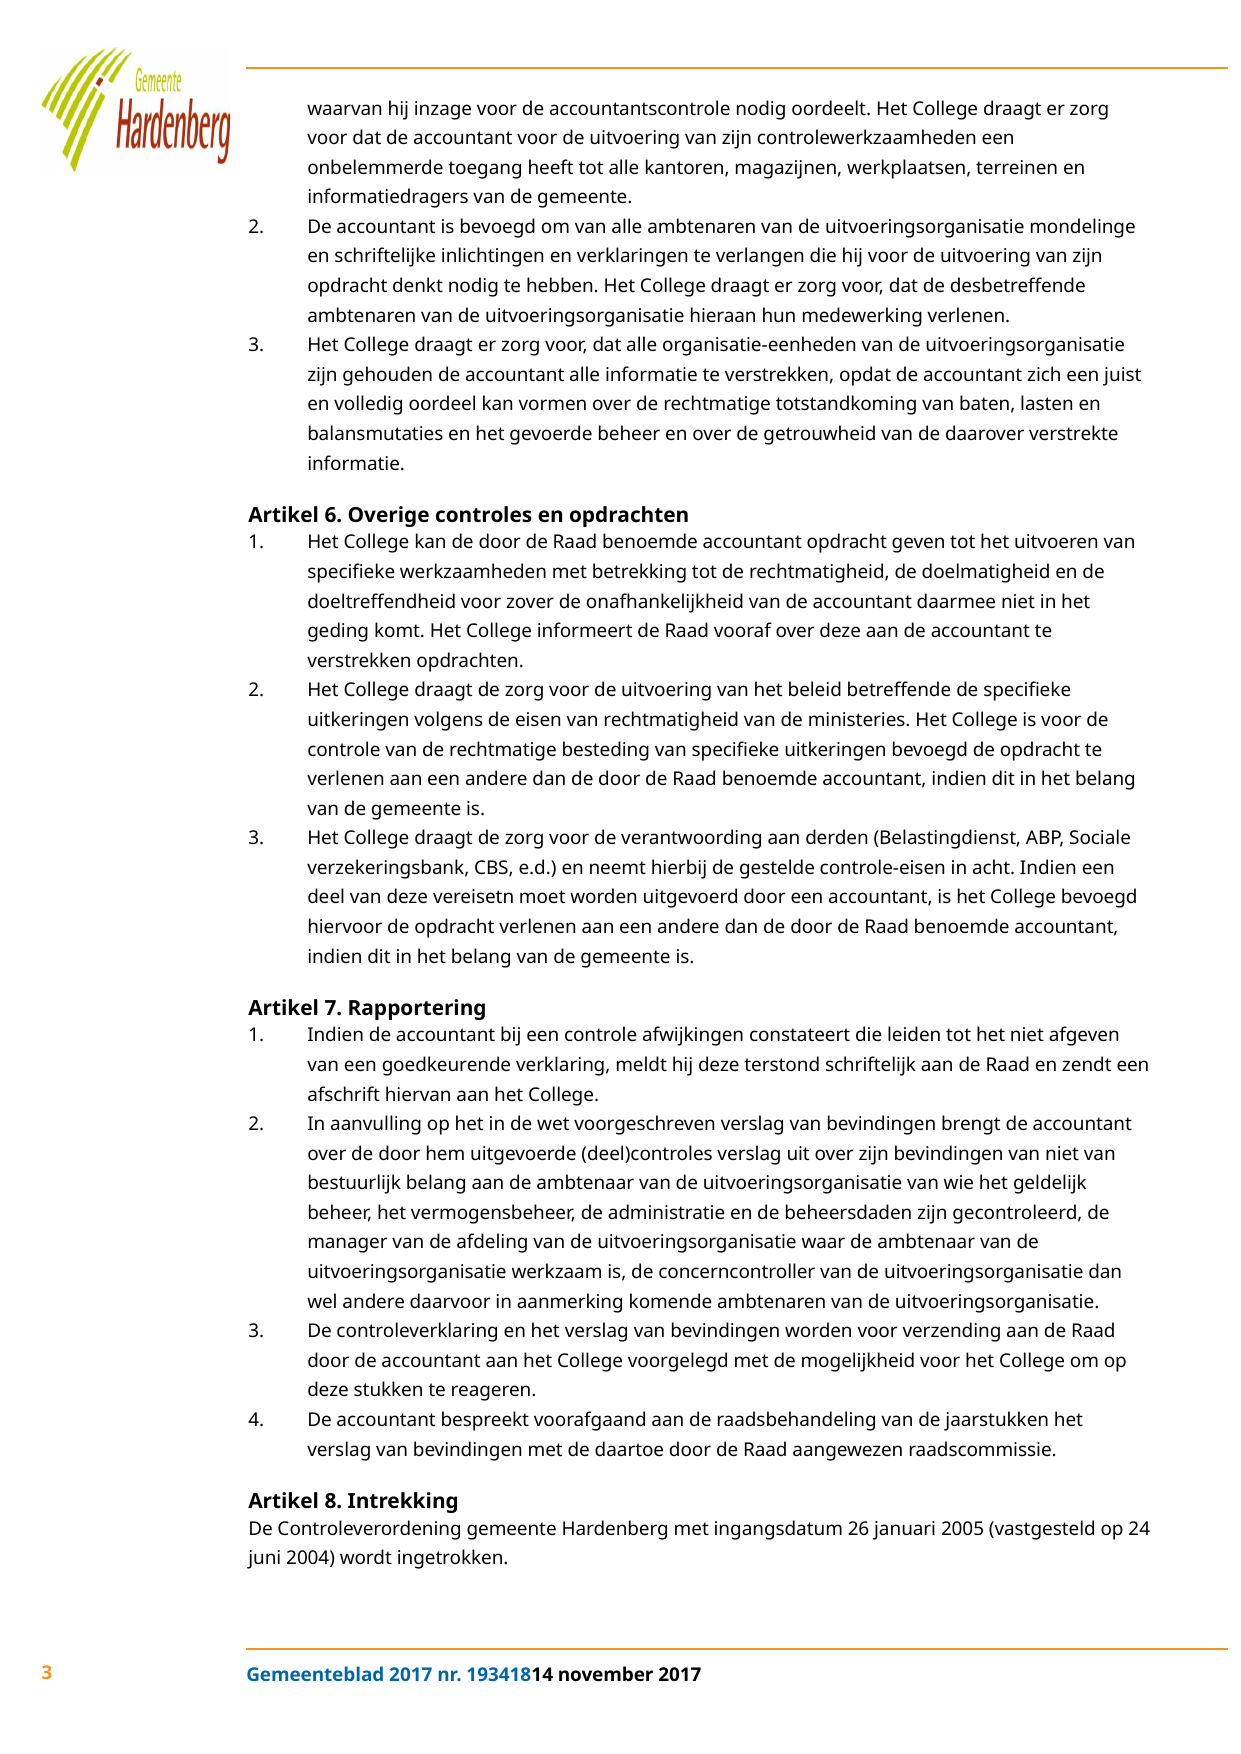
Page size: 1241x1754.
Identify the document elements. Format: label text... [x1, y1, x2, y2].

text Artikel 6. Overige controles en opdrachten [248, 500, 1152, 529]
list De accountant is bevoegd om van alle ambtenaren van de uitvoeringsorganisatie mondelinge en schriftelijke inlichtingen en verklaringen te verlangen die hij voor de uitvoering van zijn opdracht denkt nodig te hebben. Het College draagt er zorg voor, dat de desbetreffende ambtenaren van de uitvoeringsorganisatie hieraan hun medewerking verlenen. [248, 213, 1152, 328]
text Artikel 7. Rapportering [248, 993, 1152, 1022]
list Het College draagt de zorg voor de verantwoording aan derden (Belastingdienst, ABP, Sociale verzekeringsbank, CBS, e.d.) en neemt hierbij de gestelde controle-eisen in acht. Indien een deel van deze vereisetn moet worden uitgevoerd door een accountant, is het College bevoegd hiervoor de opdracht verlenen aan een andere dan de door de Raad benoemde accountant, indien dit in het belang van de gemeente is. [248, 824, 1152, 968]
list Het College kan de door de Raad benoemde accountant opdracht geven tot het uitvoeren van specifieke werkzaamheden met betrekking tot de rechtmatigheid, de doelmatigheid en de doeltreffendheid voor zover de onafhankelijkheid van de accountant daarmee niet in het geding komt. Het College informeert de Raad vooraf over deze aan de accountant te verstrekken opdrachten. [248, 529, 1152, 673]
list Het College draagt er zorg voor, dat alle organisatie-eenheden van de uitvoeringsorganisatie zijn gehouden de accountant alle informatie te verstrekken, opdat de accountant zich een juist en volledig oordeel kan vormen over de rechtmatige totstandkoming van baten, lasten en balansmutaties en het gevoerde beheer en over de getrouwheid van de daarover verstrekte informatie. [248, 331, 1152, 476]
list De accountant bespreekt voorafgaand aan de raadsbehandeling van de jaarstukken het verslag van bevindingen met de daartoe door de Raad aangewezen raadscommissie. [248, 1406, 1152, 1462]
list Het College draagt de zorg voor de uitvoering van het beleid betreffende de specifieke uitkeringen volgens de eisen van rechtmatigheid van de ministeries. Het College is voor de controle van de rechtmatige besteding van specifieke uitkeringen bevoegd de opdracht te verlenen aan een andere dan de door de Raad benoemde accountant, indien dit in het belang van de gemeente is. [248, 677, 1152, 821]
list waarvan hij inzage voor de accountantscontrole nodig oordeelt. Het College draagt er zorg voor dat de accountant voor de uitvoering van zijn controlewerkzaamheden een onbelemmerde toegang heeft tot alle kantoren, magazijnen, werkplaatsen, terreinen en informatiedragers van de gemeente. [248, 95, 1152, 209]
text De Controleverordening gemeente Hardenberg met ingangsdatum 26 januari 2005 (vastgesteld op 24 juni 2004) wordt ingetrokken. [248, 1515, 1152, 1570]
list Indien de accountant bij een controle afwijkingen constateert die leiden tot het niet afgeven van een goedkeurende verklaring, meldt hij deze terstond schriftelijk aan de Raad en zendt een afschrift hiervan aan het College. [248, 1022, 1152, 1107]
text Artikel 8. Intrekking [248, 1486, 1152, 1515]
picture [41, 47, 231, 172]
list In aanvulling op het in de wet voorgeschreven verslag van bevindingen brengt de accountant over de door hem uitgevoerde (deel)controles verslag uit over zijn bevindingen van niet van bestuurlijk belang aan de ambtenaar van de uitvoeringsorganisatie van wie het geldelijk beheer, het vermogensbeheer, de administratie en de beheersdaden zijn gecontroleerd, de manager van de afdeling van de uitvoeringsorganisatie waar de ambtenaar van de uitvoeringsorganisatie werkzaam is, de concerncontroller van de uitvoeringsorganisatie dan wel andere daarvoor in aanmerking komende ambtenaren van de uitvoeringsorganisatie. [248, 1110, 1152, 1314]
list De controleverklaring en het verslag van bevindingen worden voor verzending aan de Raad door de accountant aan het College voorgelegd met de mogelijkheid voor het College om op deze stukken te reageren. [248, 1317, 1152, 1402]
